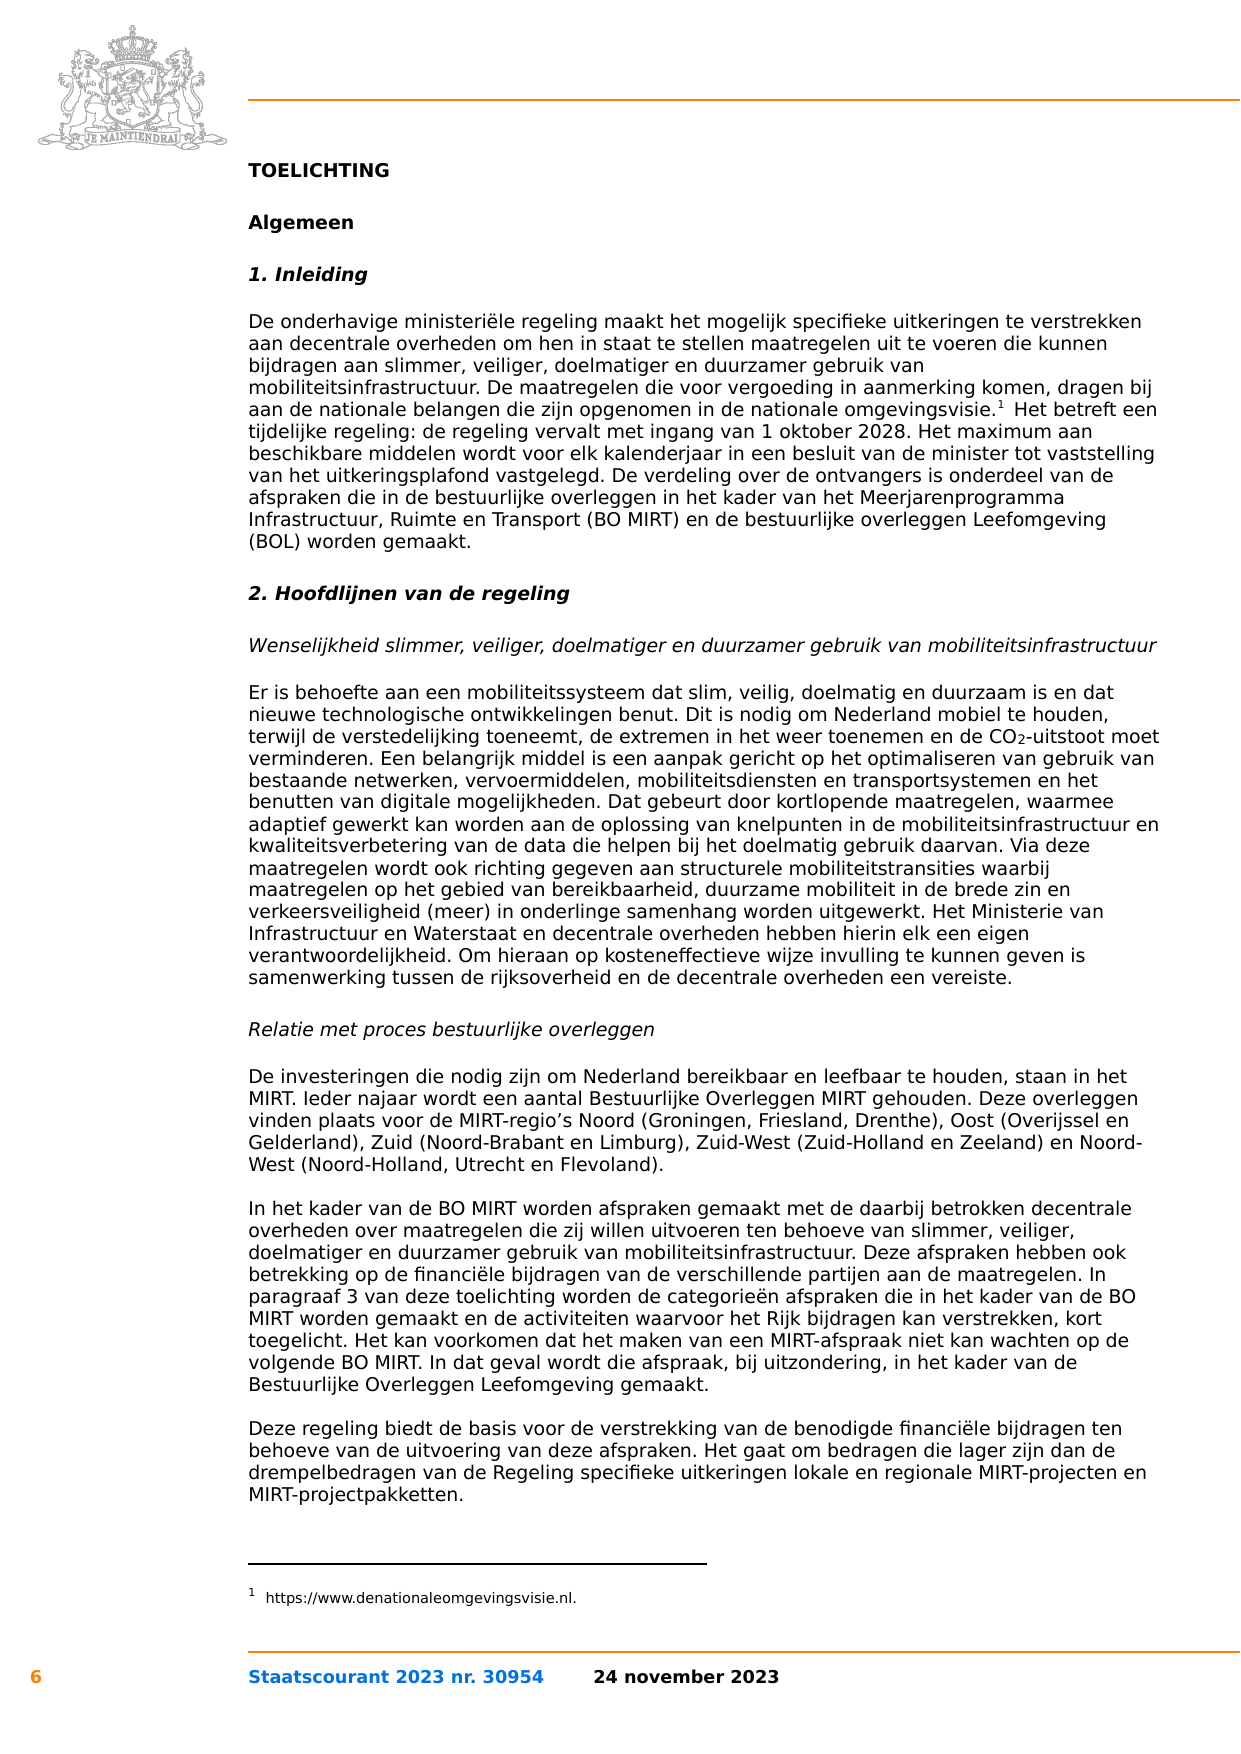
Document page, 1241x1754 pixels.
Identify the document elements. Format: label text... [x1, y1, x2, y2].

subtitle Relatie met proces bestuurlijke overleggen [248, 1019, 1163, 1041]
subtitle 1. Inleiding [248, 264, 1163, 286]
text Deze regeling biedt de basis voor de verstrekking van de benodigde financiële bijdragen ten behoeve van de uitvoering van deze afspraken. Het gaat om bedragen die lager zijn dan de drempelbedragen van de Regeling specifieke uitkeringen lokale en regionale MIRT-projecten en MIRT-projectpakketten. [248, 1418, 1163, 1506]
subtitle TOELICHTING [248, 160, 1163, 182]
subtitle Wenselijkheid slimmer, veiliger, doelmatiger en duurzamer gebruik van mobiliteitsinfrastructuur [248, 634, 1163, 657]
subtitle 2. Hoofdlijnen van de regeling [248, 583, 1163, 604]
subtitle Algemeen [248, 212, 1163, 234]
text https://www.denationaleomgevingsvisie.nl. [248, 1586, 1163, 1608]
text De investeringen die nodig zijn om Nederland bereikbaar en leefbaar te houden, staan in het MIRT. Ieder najaar wordt een aantal Bestuurlijke Overleggen MIRT gehouden. Deze overleggen vinden plaats voor de MIRT-regio’s Noord (Groningen, Friesland, Drenthe), Oost (Overijssel en Gelderland), Zuid (Noord-Brabant en Limburg), Zuid-West (Zuid-Holland en Zeeland) en Noord-West (Noord-Holland, Utrecht en Flevoland). [248, 1066, 1163, 1176]
text Er is behoefte aan een mobiliteitssysteem dat slim, veilig, doelmatig en duurzaam is en dat nieuwe technologische ontwikkelingen benut. Dit is nodig om Nederland mobiel te houden, terwijl de verstedelijking toeneemt, de extremen in het weer toenemen en de CO2-uitstoot moet verminderen. Een belangrijk middel is een aanpak gericht op het optimaliseren van gebruik van bestaande netwerken, vervoermiddelen, mobiliteitsdiensten en transportsystemen en het benutten van digitale mogelijkheden. Dat gebeurt door kortlopende maatregelen, waarmee adaptief gewerkt kan worden aan de oplossing van knelpunten in de mobiliteitsinfrastructuur en kwaliteitsverbetering van de data die helpen bij het doelmatig gebruik daarvan. Via deze maatregelen wordt ook richting gegeven aan structurele mobiliteitstransities waarbij maatregelen op het gebied van bereikbaarheid, duurzame mobiliteit in de brede zin en verkeersveiligheid (meer) in onderlinge samenhang worden uitgewerkt. Het Ministerie van Infrastructuur en Waterstaat en decentrale overheden hebben hierin elk een eigen verantwoordelijkheid. Om hieraan op kosteneffectieve wijze invulling te kunnen geven is samenwerking tussen de rijksoverheid en de decentrale overheden een vereiste. [248, 682, 1163, 989]
picture [38, 25, 227, 150]
text In het kader van de BO MIRT worden afspraken gemaakt met de daarbij betrokken decentrale overheden over maatregelen die zij willen uitvoeren ten behoeve van slimmer, veiliger, doelmatiger en duurzamer gebruik van mobiliteitsinfrastructuur. Deze afspraken hebben ook betrekking op de financiële bijdragen van de verschillende partijen aan de maatregelen. In paragraaf 3 van deze toelichting worden de categorieën afspraken die in het kader van de BO MIRT worden gemaakt en de activiteiten waarvoor het Rijk bijdragen kan verstrekken, kort toegelicht. Het kan voorkomen dat het maken van een MIRT-afspraak niet kan wachten op de volgende BO MIRT. In dat geval wordt die afspraak, bij uitzondering, in het kader van de Bestuurlijke Overleggen Leefomgeving gemaakt. [248, 1198, 1163, 1396]
text De onderhavige ministeriële regeling maakt het mogelijk specifieke uitkeringen te verstrekken aan decentrale overheden om hen in staat te stellen maatregelen uit te voeren die kunnen bijdragen aan slimmer, veiliger, doelmatiger en duurzamer gebruik van mobiliteitsinfrastructuur. De maatregelen die voor vergoeding in aanmerking komen, dragen bij aan de nationale belangen die zijn opgenomen in de nationale omgevingsvisie. Het betreft een tijdelijke regeling: de regeling vervalt met ingang van 1 oktober 2028. Het maximum aan beschikbare middelen wordt voor elk kalenderjaar in een besluit van de minister tot vaststelling van het uitkeringsplafond vastgelegd. De verdeling over de ontvangers is onderdeel van de afspraken die in de bestuurlijke overleggen in het kader van het Meerjarenprogramma Infrastructuur, Ruimte en Transport (BO MIRT) en de bestuurlijke overleggen Leefomgeving (BOL) worden gemaakt. [248, 311, 1163, 553]
